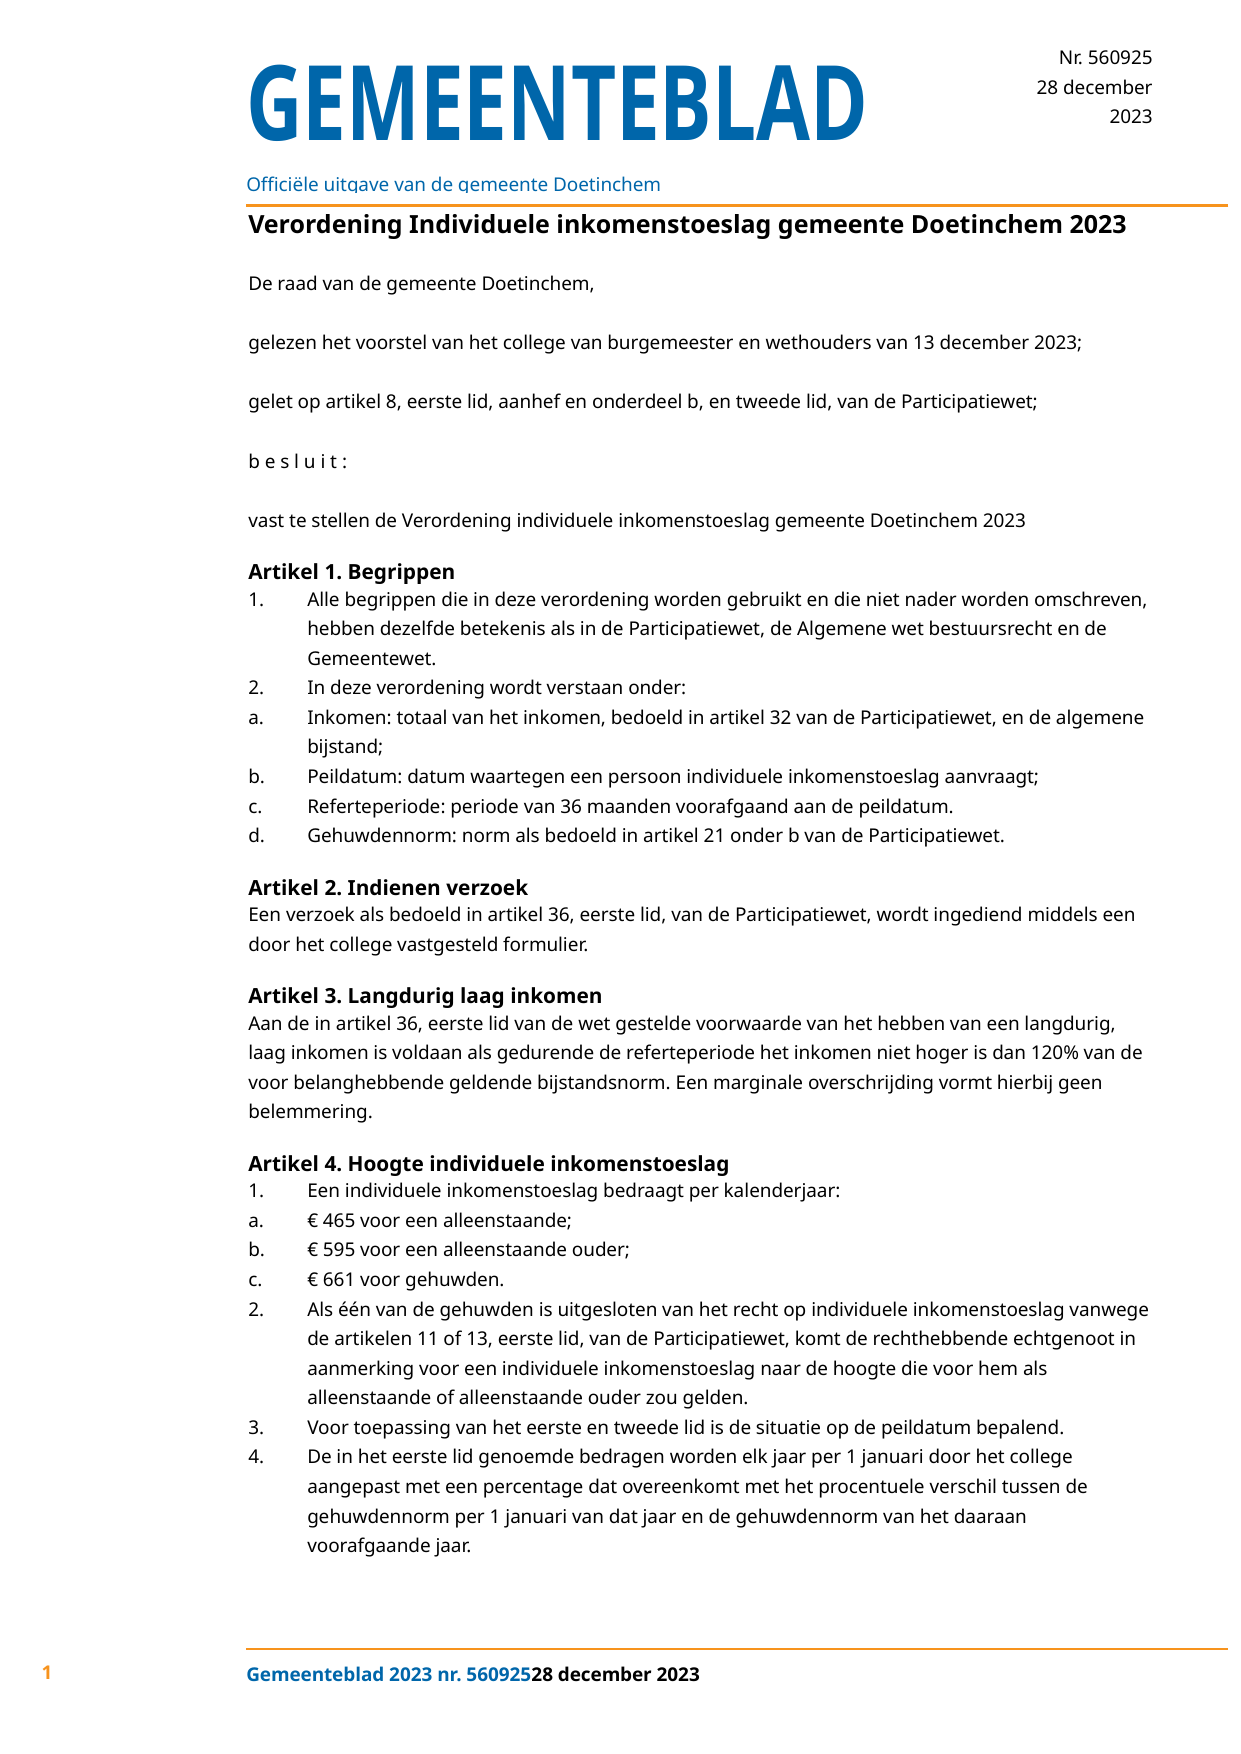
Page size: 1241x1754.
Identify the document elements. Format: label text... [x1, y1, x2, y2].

list Peildatum: datum waartegen een persoon individuele inkomenstoeslag aanvraagt; [248, 763, 1152, 789]
list De in het eerste lid genoemde bedragen worden elk jaar per 1 januari door het college aangepast met een percentage dat overeenkomt met het procentuele verschil tussen de gehuwdennorm per 1 januari van dat jaar en de gehuwdennorm van het daaraan voorafgaande jaar. [248, 1444, 1152, 1558]
text Verordening Individuele inkomenstoeslag gemeente Doetinchem 2023 [248, 207, 1152, 241]
list Inkomen: totaal van het inkomen, bedoeld in artikel 32 van de Participatiewet, en de algemene bijstand; [248, 704, 1152, 759]
list Referteperiode: periode van 36 maanden voorafgaand aan de peildatum. [248, 793, 1152, 819]
list Voor toepassing van het eerste en tweede lid is de situatie op de peildatum bepalend. [248, 1414, 1152, 1440]
list € 465 voor een alleenstaande; [248, 1207, 1152, 1233]
list Alle begrippen die in deze verordening worden gebruikt en die niet nader worden omschreven, hebben dezelfde betekenis als in de Participatiewet, de Algemene wet bestuursrecht en de Gemeentewet. [248, 586, 1152, 671]
text De raad van de gemeente Doetinchem, [248, 270, 1152, 296]
list Gehuwdennorm: norm als bedoeld in artikel 21 onder b van de Participatiewet. [248, 822, 1152, 848]
text gelet op artikel 8, eerste lid, aanhef en onderdeel b, en tweede lid, van de Participatiewet; [248, 389, 1152, 414]
list € 661 voor gehuwden. [248, 1266, 1152, 1292]
text Een verzoek als bedoeld in artikel 36, eerste lid, van de Participatiewet, wordt ingediend middels een door het college vastgesteld formulier. [248, 901, 1152, 957]
picture [41, 47, 231, 172]
text vast te stellen de Verordening individuele inkomenstoeslag gemeente Doetinchem 2023 [248, 507, 1152, 533]
text Artikel 4. Hoogte individuele inkomenstoeslag [248, 1149, 1152, 1177]
list Als één van de gehuwden is uitgesloten van het recht op individuele inkomenstoeslag vanwege de artikelen 11 of 13, eerste lid, van de Participatiewet, komt de rechthebbende echtgenoot in aanmerking voor een individuele inkomenstoeslag naar de hoogte die voor hem als alleenstaande of alleenstaande ouder zou gelden. [248, 1296, 1152, 1410]
text gelezen het voorstel van het college van burgemeester en wethouders van 13 december 2023; [248, 329, 1152, 355]
text Aan de in artikel 36, eerste lid van de wet gestelde voorwaarde van het hebben van een langdurig, laag inkomen is voldaan als gedurende de referteperiode het inkomen niet hoger is dan 120% van de voor belanghebbende geldende bijstandsnorm. Een marginale overschrijding vormt hierbij geen belemmering. [248, 1010, 1152, 1124]
text Artikel 1. Begrippen [248, 557, 1152, 586]
list In deze verordening wordt verstaan onder: [248, 674, 1152, 700]
text Artikel 3. Langdurig laag inkomen [248, 981, 1152, 1010]
list Een individuele inkomenstoeslag bedraagt per kalenderjaar: [248, 1177, 1152, 1203]
text b e s l u i t : [248, 448, 1152, 473]
text Artikel 2. Indienen verzoek [248, 873, 1152, 901]
list € 595 voor een alleenstaande ouder; [248, 1237, 1152, 1262]
